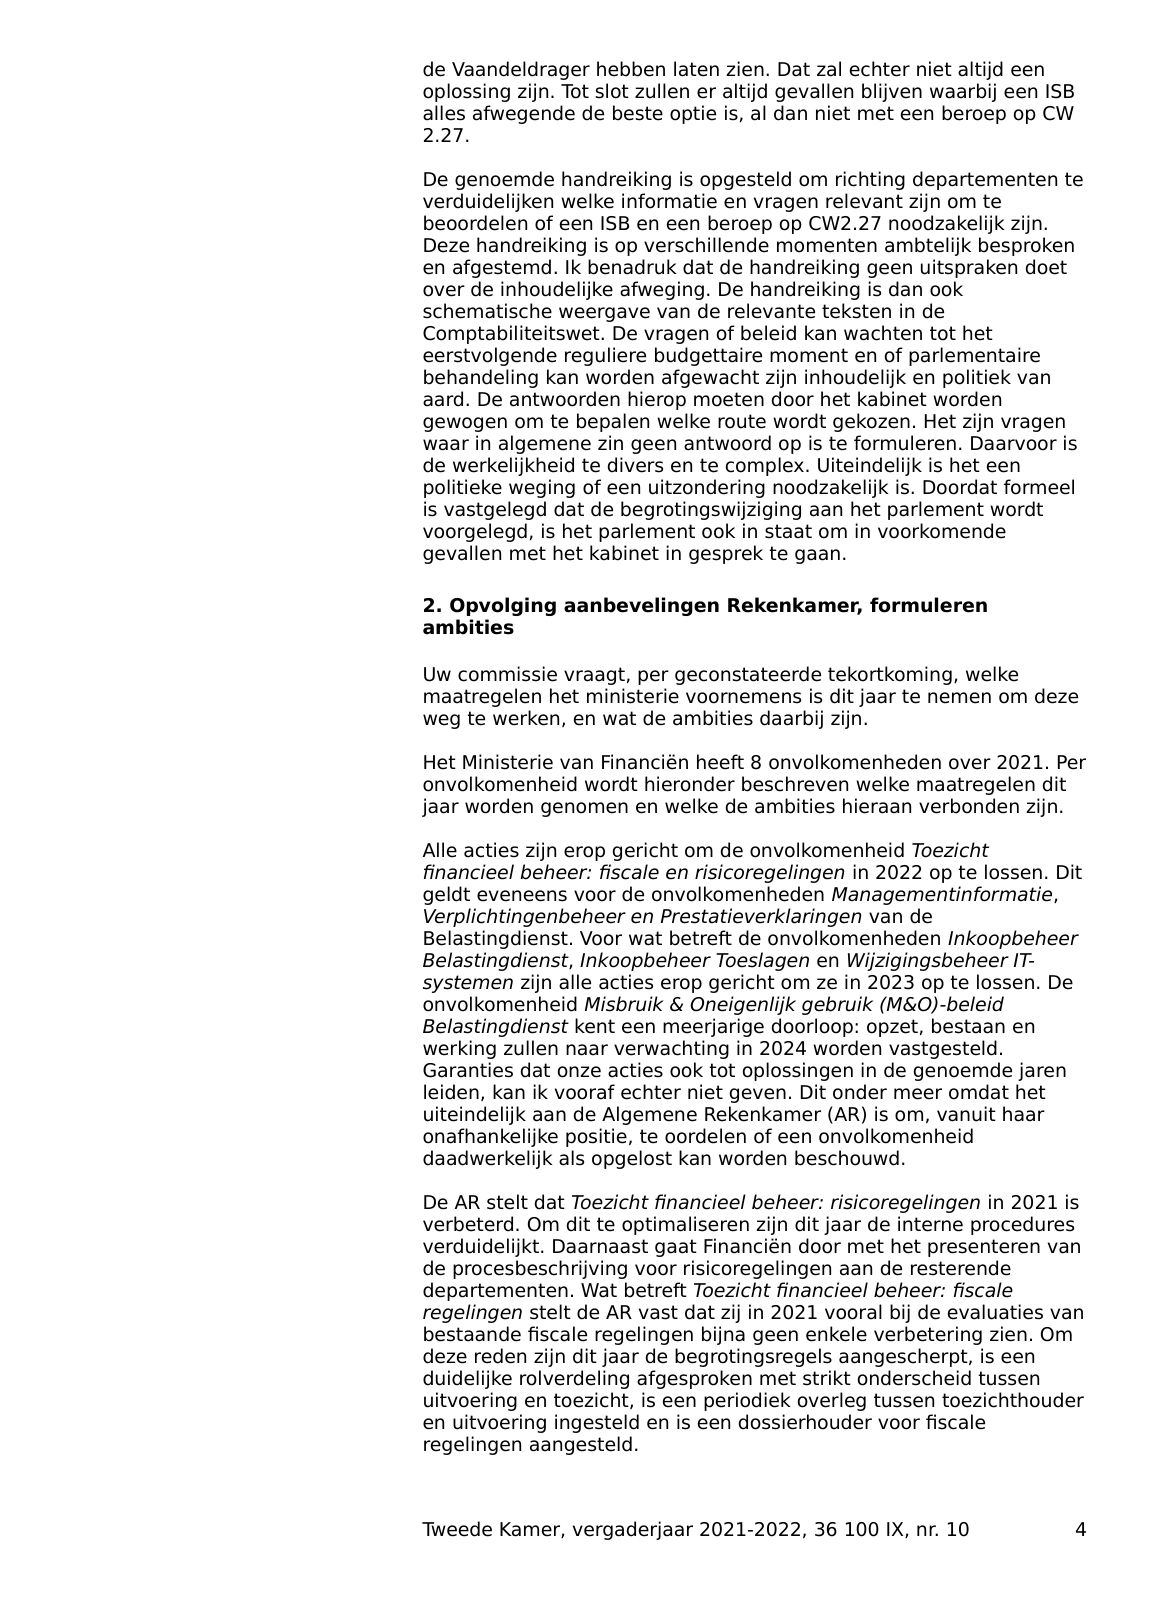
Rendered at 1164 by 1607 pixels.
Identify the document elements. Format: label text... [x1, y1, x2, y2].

text De AR stelt dat Toezicht financieel beheer: risicoregelingen in 2021 is verbeterd. Om dit te optimaliseren zijn dit jaar de interne procedures verduidelijkt. Daarnaast gaat Financiën door met het presenteren van de procesbeschrijving voor risicoregelingen aan de resterende departementen. Wat betreft Toezicht financieel beheer: fiscale regelingen stelt de AR vast dat zij in 2021 vooral bij de evaluaties van bestaande fiscale regelingen bijna geen enkele verbetering zien. Om deze reden zijn dit jaar de begrotingsregels aangescherpt, is een duidelijke rolverdeling afgesproken met strikt onderscheid tussen uitvoering en toezicht, is een periodiek overleg tussen toezichthouder en uitvoering ingesteld en is een dossierhouder voor fiscale regelingen aangesteld. [422, 1192, 1087, 1456]
text De genoemde handreiking is opgesteld om richting departementen te verduidelijken welke informatie en vragen relevant zijn om te beoordelen of een ISB en een beroep op CW2.27 noodzakelijk zijn. Deze handreiking is op verschillende momenten ambtelijk besproken en afgestemd. Ik benadruk dat de handreiking geen uitspraken doet over de inhoudelijke afweging. De handreiking is dan ook schematische weergave van de relevante teksten in de Comptabiliteitswet. De vragen of beleid kan wachten tot het eerstvolgende reguliere budgettaire moment en of parlementaire behandeling kan worden afgewacht zijn inhoudelijk en politiek van aard. De antwoorden hierop moeten door het kabinet worden gewogen om te bepalen welke route wordt gekozen. Het zijn vragen waar in algemene zin geen antwoord op is te formuleren. Daarvoor is de werkelijkheid te divers en te complex. Uiteindelijk is het een politieke weging of een uitzondering noodzakelijk is. Doordat formeel is vastgelegd dat de begrotingswijziging aan het parlement wordt voorgelegd, is het parlement ook in staat om in voorkomende gevallen met het kabinet in gesprek te gaan. [422, 169, 1087, 565]
text de Vaandeldrager hebben laten zien. Dat zal echter niet altijd een oplossing zijn. Tot slot zullen er altijd gevallen blijven waarbij een ISB alles afwegende de beste optie is, al dan niet met een beroep op CW 2.27. [422, 59, 1087, 147]
text Uw commissie vraagt, per geconstateerde tekortkoming, welke maatregelen het ministerie voornemens is dit jaar te nemen om deze weg te werken, en wat de ambities daarbij zijn. [422, 664, 1087, 730]
subtitle 2. Opvolging aanbevelingen Rekenkamer, formuleren ambities [422, 595, 1087, 639]
text Het Ministerie van Financiën heeft 8 onvolkomenheden over 2021. Per onvolkomenheid wordt hieronder beschreven welke maatregelen dit jaar worden genomen en welke de ambities hieraan verbonden zijn. [422, 752, 1087, 818]
text Alle acties zijn erop gericht om de onvolkomenheid Toezicht financieel beheer: fiscale en risicoregelingen in 2022 op te lossen. Dit geldt eveneens voor de onvolkomenheden Managementinformatie, Verplichtingenbeheer en Prestatieverklaringen van de Belastingdienst. Voor wat betreft de onvolkomenheden Inkoopbeheer Belastingdienst, Inkoopbeheer Toeslagen en Wijzigingsbeheer IT-systemen zijn alle acties erop gericht om ze in 2023 op te lossen. De onvolkomenheid Misbruik & Oneigenlijk gebruik (M&O)-beleid Belastingdienst kent een meerjarige doorloop: opzet, bestaan en werking zullen naar verwachting in 2024 worden vastgesteld. Garanties dat onze acties ook tot oplossingen in de genoemde jaren leiden, kan ik vooraf echter niet geven. Dit onder meer omdat het uiteindelijk aan de Algemene Rekenkamer (AR) is om, vanuit haar onafhankelijke positie, te oordelen of een onvolkomenheid daadwerkelijk als opgelost kan worden beschouwd. [422, 840, 1087, 1170]
